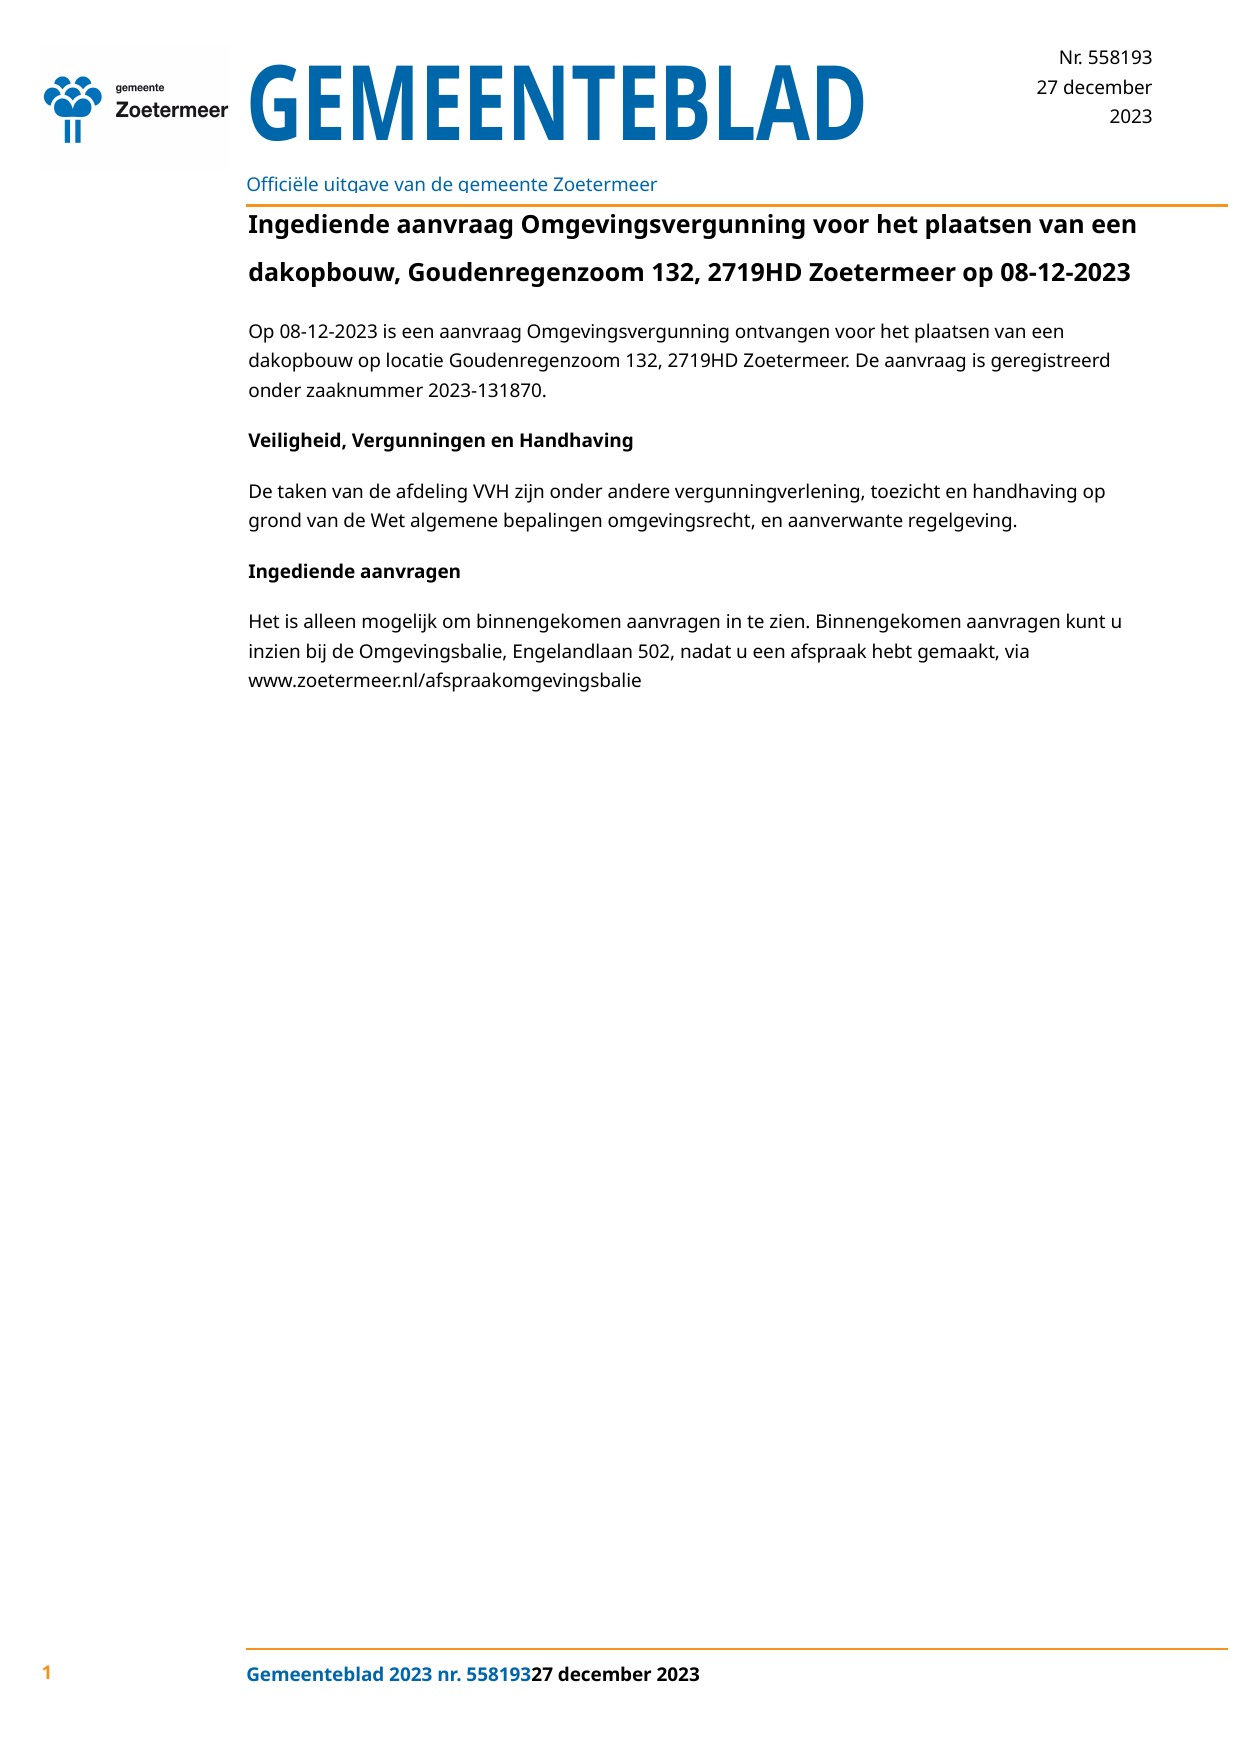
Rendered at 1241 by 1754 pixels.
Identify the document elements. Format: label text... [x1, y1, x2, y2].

text Veiligheid, Vergunningen en Handhaving [248, 427, 1152, 453]
picture [41, 47, 231, 172]
text Ingediende aanvragen [248, 558, 1152, 584]
text Op 08-12-2023 is een aanvraag Omgevingsvergunning ontvangen voor het plaatsen van een dakopbouw op locatie Goudenregenzoom 132, 2719HD Zoetermeer. De aanvraag is geregistreerd onder zaaknummer 2023-131870. [248, 318, 1152, 403]
text Het is alleen mogelijk om binnengekomen aanvragen in te zien. Binnengekomen aanvragen kunt u inzien bij de Omgevingsbalie, Engelandlaan 502, nadat u een afspraak hebt gemaakt, via www.zoetermeer.nl/afspraakomgevingsbalie [248, 608, 1152, 693]
text Ingediende aanvraag Omgevingsvergunning voor het plaatsen van een dakopbouw, Goudenregenzoom 132, 2719HD Zoetermeer op 08-12-2023 [248, 207, 1152, 288]
text De taken van de afdeling VVH zijn onder andere vergunningverlening, toezicht en handhaving op grond van de Wet algemene bepalingen omgevingsrecht, en aanverwante regelgeving. [248, 478, 1152, 533]
